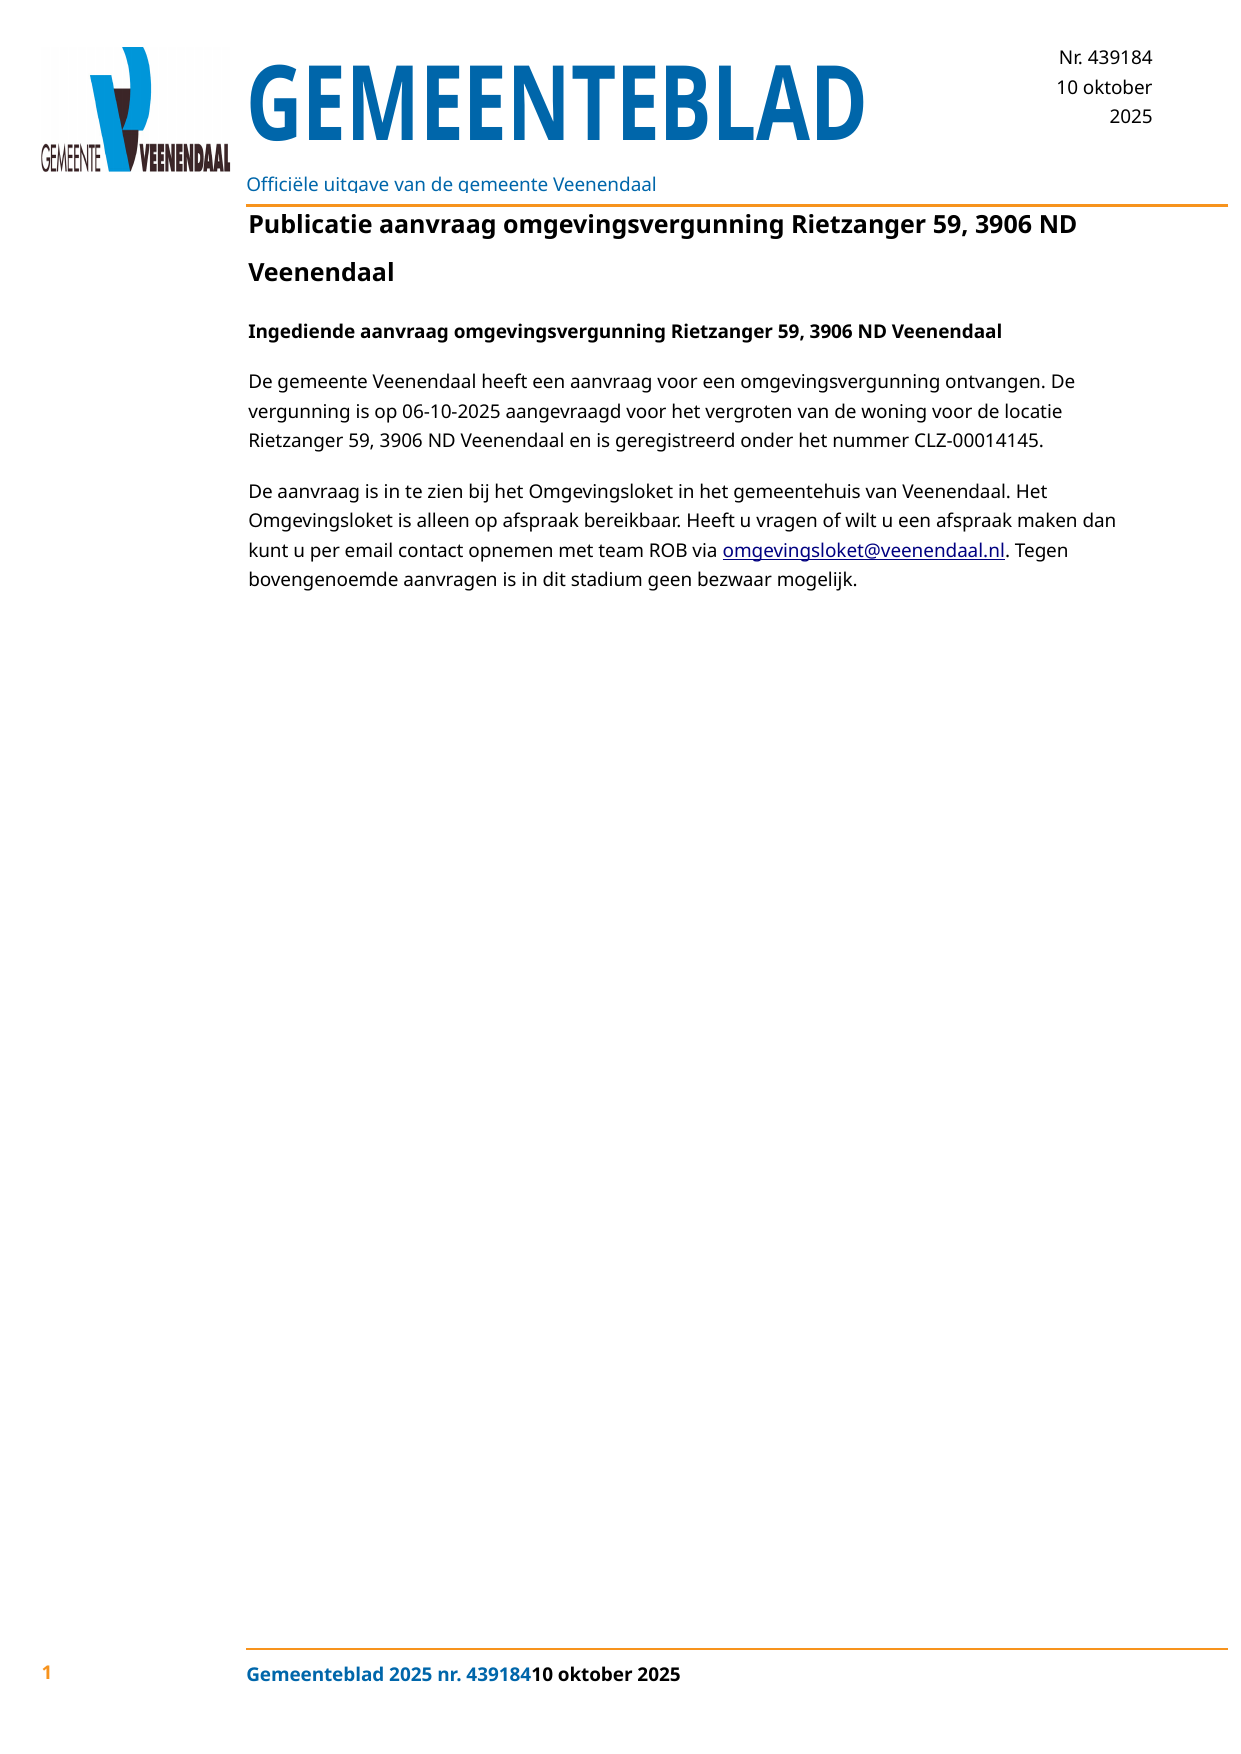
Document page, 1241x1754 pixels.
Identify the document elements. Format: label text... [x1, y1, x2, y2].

text De aanvraag is in te zien bij het Omgevingsloket in het gemeentehuis van Veenendaal. Het Omgevingsloket is alleen op afspraak bereikbaar. Heeft u vragen of wilt u een afspraak maken dan kunt u per email contact opnemen met team ROB via omgevingsloket@veenendaal.nl. Tegen bovengenoemde aanvragen is in dit stadium geen bezwaar mogelijk. [248, 478, 1152, 592]
text De gemeente Veenendaal heeft een aanvraag voor een omgevingsvergunning ontvangen. De vergunning is op 06-10-2025 aangevraagd voor het vergroten van de woning voor de locatie Rietzanger 59, 3906 ND Veenendaal en is geregistreerd onder het nummer CLZ-00014145. [248, 368, 1152, 453]
text Publicatie aanvraag omgevingsvergunning Rietzanger 59, 3906 ND Veenendaal [248, 207, 1152, 288]
text Ingediende aanvraag omgevingsvergunning Rietzanger 59, 3906 ND Veenendaal [248, 318, 1152, 344]
picture [123, 47, 231, 172]
picture [41, 47, 130, 172]
